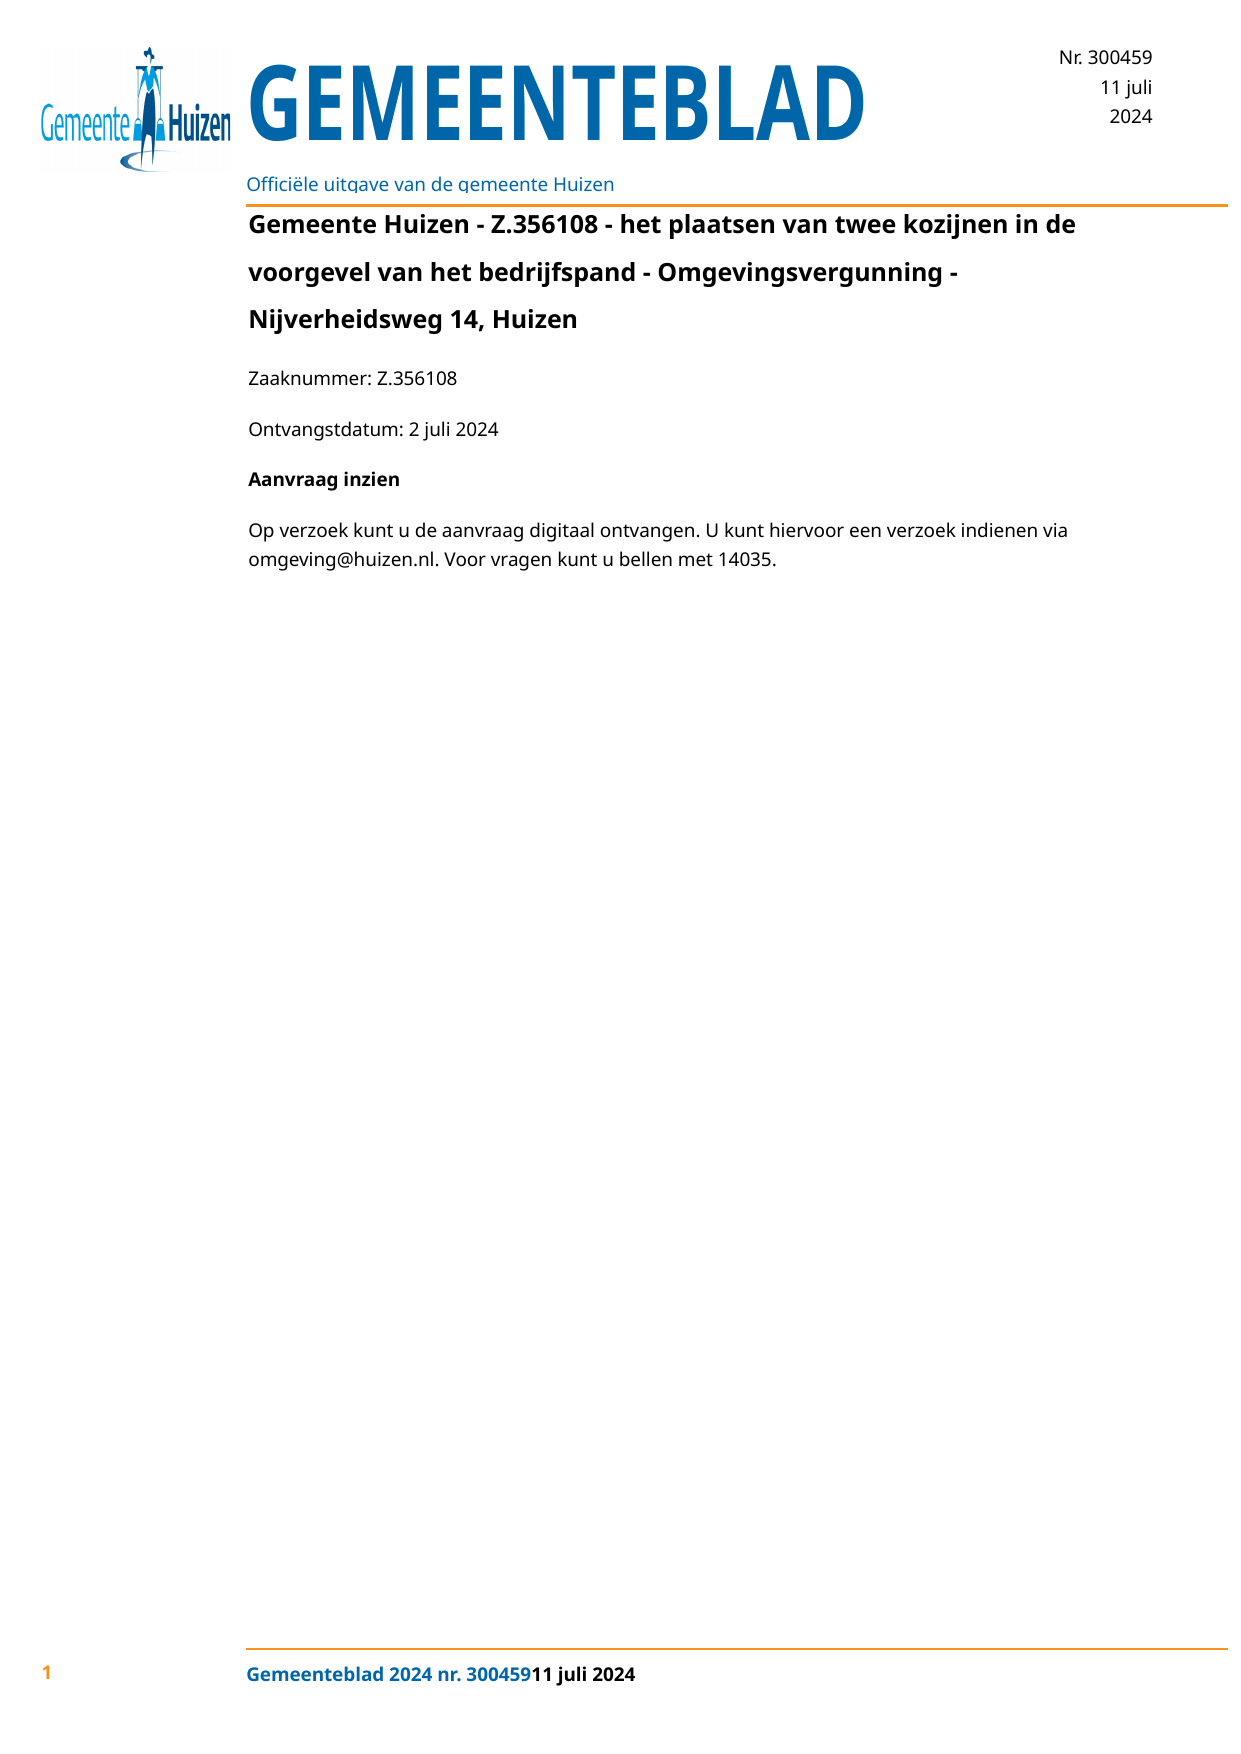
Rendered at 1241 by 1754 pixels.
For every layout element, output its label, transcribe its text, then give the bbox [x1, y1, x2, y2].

text Aanvraag inzien [248, 466, 1152, 492]
text Op verzoek kunt u de aanvraag digitaal ontvangen. U kunt hiervoor een verzoek indienen via omgeving@huizen.nl. Voor vragen kunt u bellen met 14035. [248, 517, 1152, 572]
text Ontvangstdatum: 2 juli 2024 [248, 416, 1152, 442]
text Zaaknummer: Z.356108 [248, 366, 1152, 391]
text Gemeente Huizen - Z.356108 - het plaatsen van twee kozijnen in de voorgevel van het bedrijfspand - Omgevingsvergunning - Nijverheidsweg 14, Huizen [248, 207, 1152, 336]
picture [41, 47, 231, 172]
